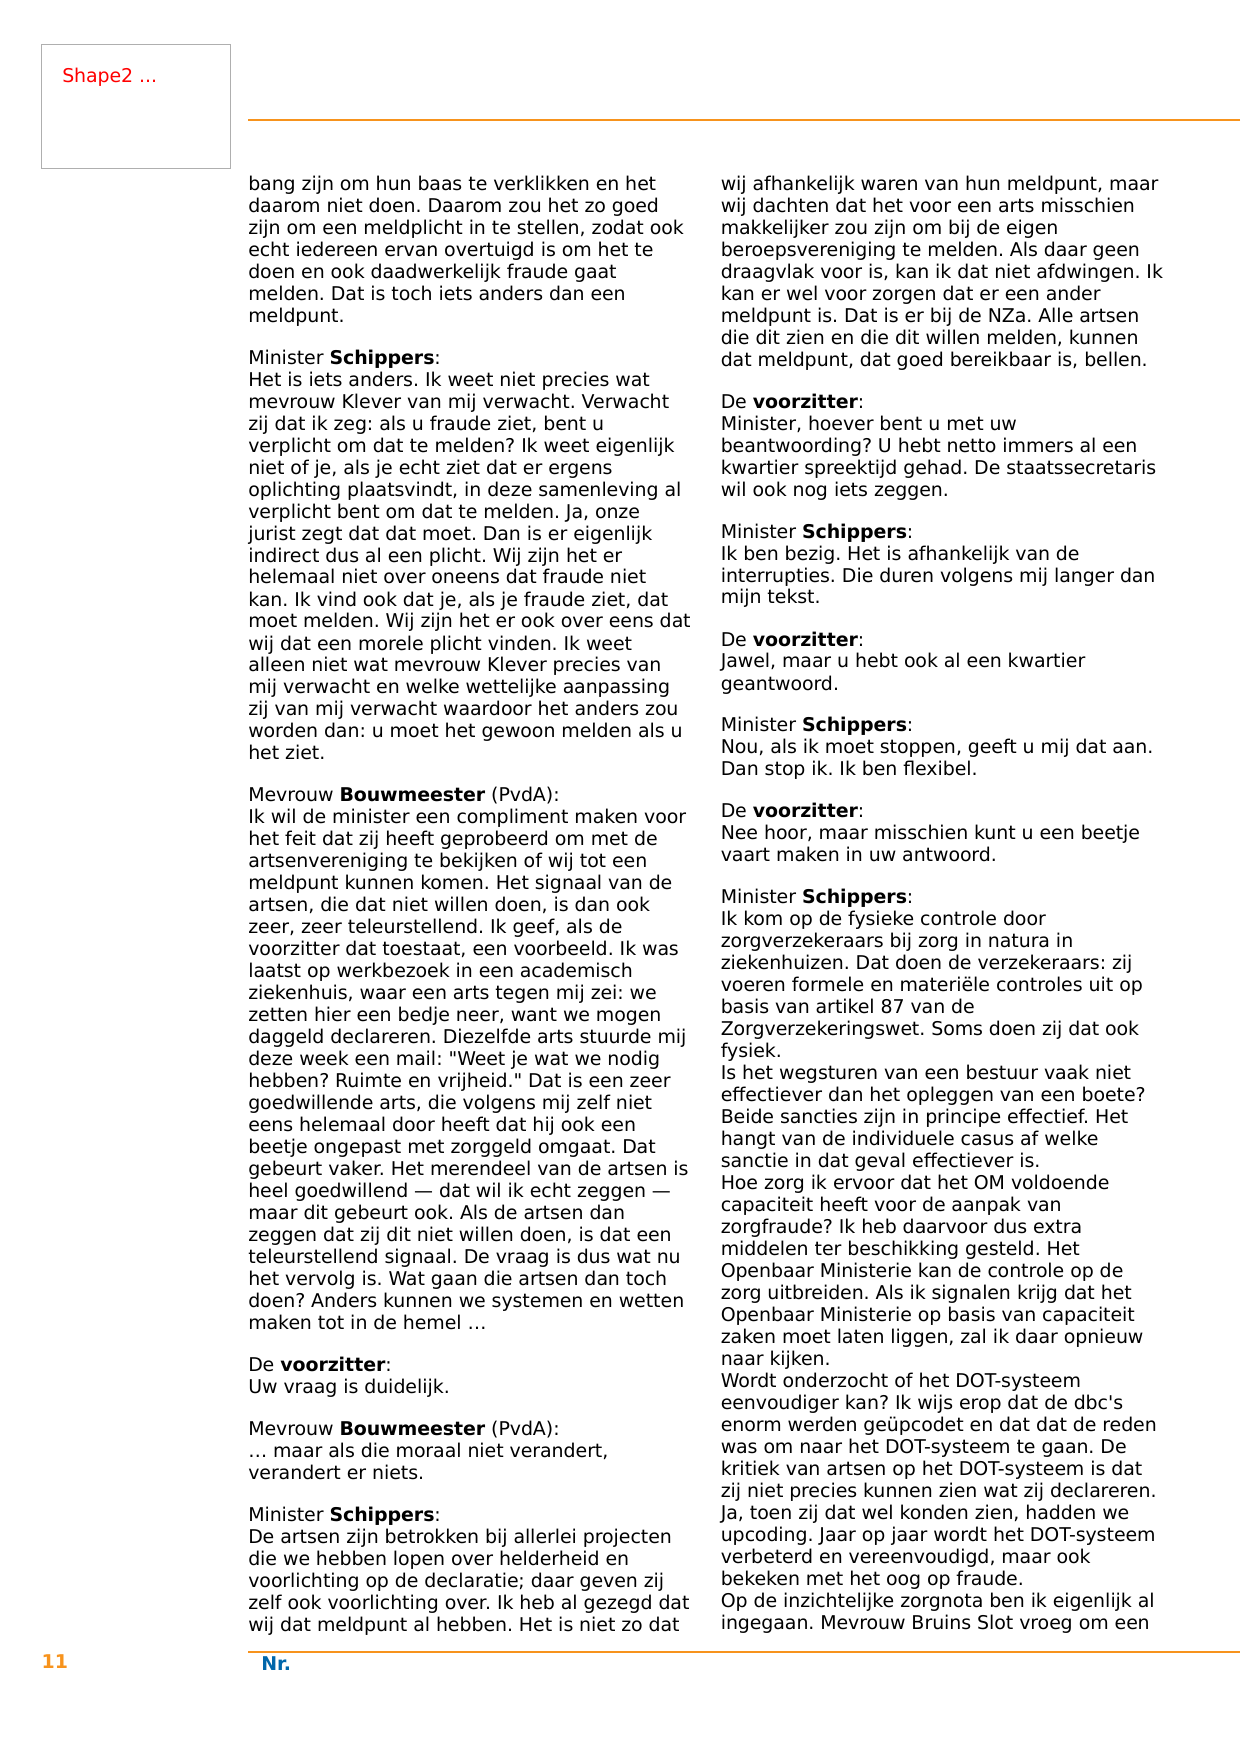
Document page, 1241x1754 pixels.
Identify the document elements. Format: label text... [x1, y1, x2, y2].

text Ik kom op de fysieke controle door zorgverzekeraars bij zorg in natura in ziekenhuizen. Dat doen de verzekeraars: zij voeren formele en materiële controles uit op basis van artikel 87 van de Zorgverzekeringswet. Soms doen zij dat ook fysiek. [721, 908, 1163, 1062]
text wij afhankelijk waren van hun meldpunt, maar wij dachten dat het voor een arts misschien makkelijker zou zijn om bij de eigen beroepsvereniging te melden. Als daar geen draagvlak voor is, kan ik dat niet afdwingen. Ik kan er wel voor zorgen dat er een ander meldpunt is. Dat is er bij de NZa. Alle artsen die dit zien en die dit willen melden, kunnen dat meldpunt, dat goed bereikbaar is, bellen. [721, 173, 1163, 371]
text Minister Schippers: [248, 1504, 691, 1526]
text bang zijn om hun baas te verklikken en het daarom niet doen. Daarom zou het zo goed zijn om een meldplicht in te stellen, zodat ook echt iedereen ervan overtuigd is om het te doen en ook daadwerkelijk fraude gaat melden. Dat is toch iets anders dan een meldpunt. [248, 173, 691, 327]
text Ik wil de minister een compliment maken voor het feit dat zij heeft geprobeerd om met de artsenvereniging te bekijken of wij tot een meldpunt kunnen komen. Het signaal van de artsen, die dat niet willen doen, is dan ook zeer, zeer teleurstellend. Ik geef, als de voorzitter dat toestaat, een voorbeeld. Ik was laatst op werkbezoek in een academisch ziekenhuis, waar een arts tegen mij zei: we zetten hier een bedje neer, want we mogen daggeld declareren. Diezelfde arts stuurde mij deze week een mail: "Weet je wat we nodig hebben? Ruimte en vrijheid." Dat is een zeer goedwillende arts, die volgens mij zelf niet eens helemaal door heeft dat hij ook een beetje ongepast met zorggeld omgaat. Dat gebeurt vaker. Het merendeel van de artsen is heel goedwillend — dat wil ik echt zeggen — maar dit gebeurt ook. Als de artsen dan zeggen dat zij dit niet willen doen, is dat een teleurstellend signaal. De vraag is dus wat nu het vervolg is. Wat gaan die artsen dan toch doen? Anders kunnen we systemen en wetten maken tot in de hemel … [248, 806, 691, 1334]
text Nee hoor, maar misschien kunt u een beetje vaart maken in uw antwoord. [721, 822, 1163, 866]
text Ik ben bezig. Het is afhankelijk van de interrupties. Die duren volgens mij langer dan mijn tekst. [721, 542, 1163, 608]
text De voorzitter: [721, 800, 1163, 822]
text Minister Schippers: [721, 714, 1163, 736]
text Jawel, maar u hebt ook al een kwartier geantwoord. [721, 650, 1163, 694]
text Uw vraag is duidelijk. [248, 1376, 691, 1398]
text Nou, als ik moet stoppen, geeft u mij dat aan. Dan stop ik. Ik ben flexibel. [721, 736, 1163, 780]
text De artsen zijn betrokken bij allerlei projecten die we hebben lopen over helderheid en voorlichting op de declaratie; daar geven zij zelf ook voorlichting over. Ik heb al gezegd dat wij dat meldpunt al hebben. Het is niet zo dat [248, 1526, 691, 1636]
text Minister Schippers: [248, 347, 691, 369]
text Mevrouw Bouwmeester (PvdA): [248, 784, 691, 806]
text Het is iets anders. Ik weet niet precies wat mevrouw Klever van mij verwacht. Verwacht zij dat ik zeg: als u fraude ziet, bent u verplicht om dat te melden? Ik weet eigenlijk niet of je, als je echt ziet dat er ergens oplichting plaatsvindt, in deze samenleving al verplicht bent om dat te melden. Ja, onze jurist zegt dat dat moet. Dan is er eigenlijk indirect dus al een plicht. Wij zijn het er helemaal niet over oneens dat fraude niet kan. Ik vind ook dat je, als je fraude ziet, dat moet melden. Wij zijn het er ook over eens dat wij dat een morele plicht vinden. Ik weet alleen niet wat mevrouw Klever precies van mij verwacht en welke wettelijke aanpassing zij van mij verwacht waardoor het anders zou worden dan: u moet het gewoon melden als u het ziet. [248, 369, 691, 764]
text De voorzitter: [248, 1354, 691, 1376]
text De voorzitter: [721, 391, 1163, 413]
text Wordt onderzocht of het DOT-systeem eenvoudiger kan? Ik wijs erop dat de dbc's enorm werden geüpcodet en dat dat de reden was om naar het DOT-systeem te gaan. De kritiek van artsen op het DOT-systeem is dat zij niet precies kunnen zien wat zij declareren. Ja, toen zij dat wel konden zien, hadden we upcoding. Jaar op jaar wordt het DOT-systeem verbeterd en vereenvoudigd, maar ook bekeken met het oog op fraude. [721, 1370, 1163, 1589]
text Minister, hoever bent u met uw beantwoording? U hebt netto immers al een kwartier spreektijd gehad. De staatssecretaris wil ook nog iets zeggen. [721, 413, 1163, 501]
text Is het wegsturen van een bestuur vaak niet effectiever dan het opleggen van een boete? Beide sancties zijn in principe effectief. Het hangt van de individuele casus af welke sanctie in dat geval effectiever is. [721, 1062, 1163, 1172]
text Mevrouw Bouwmeester (PvdA): [248, 1418, 691, 1440]
text De voorzitter: [721, 628, 1163, 650]
text Op de inzichtelijke zorgnota ben ik eigenlijk al ingegaan. Mevrouw Bruins Slot vroeg om een [721, 1589, 1163, 1633]
text … maar als die moraal niet verandert, verandert er niets. [248, 1440, 691, 1484]
text Minister Schippers: [721, 521, 1163, 542]
text Minister Schippers: [721, 886, 1163, 908]
text Hoe zorg ik ervoor dat het OM voldoende capaciteit heeft voor de aanpak van zorgfraude? Ik heb daarvoor dus extra middelen ter beschikking gesteld. Het Openbaar Ministerie kan de controle op de zorg uitbreiden. Als ik signalen krijg dat het Openbaar Ministerie op basis van capaciteit zaken moet laten liggen, zal ik daar opnieuw naar kijken. [721, 1172, 1163, 1370]
